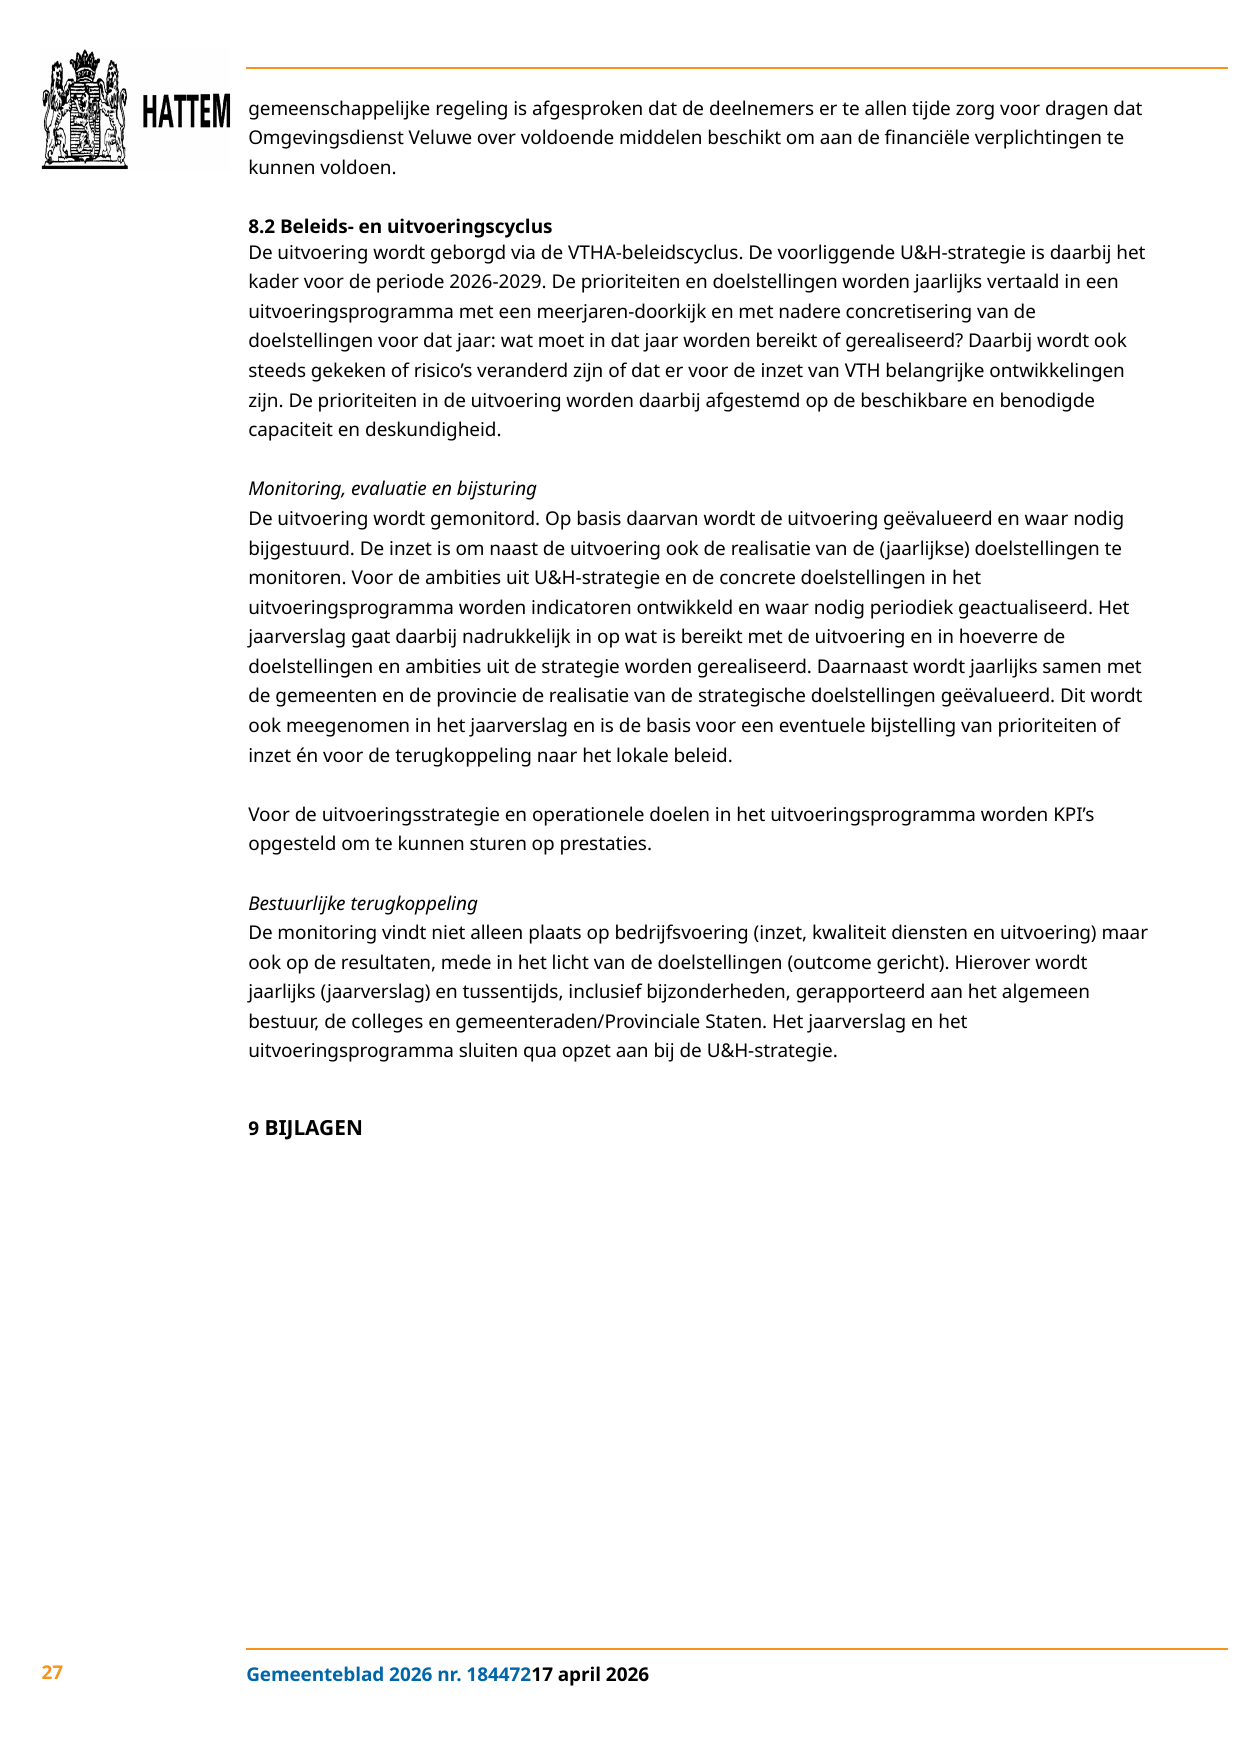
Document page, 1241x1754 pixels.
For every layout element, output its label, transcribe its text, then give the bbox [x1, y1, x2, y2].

text Voor de uitvoeringsstrategie en operationele doelen in het uitvoeringsprogramma worden KPI’s opgesteld om te kunnen sturen op prestaties. [248, 801, 1152, 856]
text De uitvoering wordt gemonitord. Op basis daarvan wordt de uitvoering geëvalueerd en waar nodig bijgestuurd. De inzet is om naast de uitvoering ook de realisatie van de (jaarlijkse) doelstellingen te monitoren. Voor de ambities uit U&H-strategie en de concrete doelstellingen in het uitvoeringsprogramma worden indicatoren ontwikkeld en waar nodig periodiek geactualiseerd. Het jaarverslag gaat daarbij nadrukkelijk in op wat is bereikt met de uitvoering en in hoeverre de doelstellingen en ambities uit de strategie worden gerealiseerd. Daarnaast wordt jaarlijks samen met de gemeenten en de provincie de realisatie van de strategische doelstellingen geëvalueerd. Dit wordt ook meegenomen in het jaarverslag en is de basis voor een eventuele bijstelling van prioriteiten of inzet én voor de terugkoppeling naar het lokale beleid. [248, 505, 1152, 767]
text 9 BIJLAGEN [248, 1113, 1152, 1141]
text De monitoring vindt niet alleen plaats op bedrijfsvoering (inzet, kwaliteit diensten en uitvoering) maar ook op de resultaten, mede in het licht van de doelstellingen (outcome gericht). Hierover wordt jaarlijks (jaarverslag) en tussentijds, inclusief bijzonderheden, gerapporteerd aan het algemeen bestuur, de colleges en gemeenteraden/Provinciale Staten. Het jaarverslag en het uitvoeringsprogramma sluiten qua opzet aan bij de U&H-strategie. [248, 919, 1152, 1063]
text Monitoring, evaluatie en bijsturing [248, 476, 1152, 501]
picture [41, 47, 231, 172]
text Bestuurlijke terugkoppeling [248, 890, 1152, 915]
text De uitvoering wordt geborgd via de VTHA-beleidscyclus. De voorliggende U&H-strategie is daarbij het kader voor de periode 2026-2029. De prioriteiten en doelstellingen worden jaarlijks vertaald in een uitvoeringsprogramma met een meerjaren-doorkijk en met nadere concretisering van de doelstellingen voor dat jaar: wat moet in dat jaar worden bereikt of gerealiseerd? Daarbij wordt ook steeds gekeken of risico’s veranderd zijn of dat er voor de inzet van VTH belangrijke ontwikkelingen zijn. De prioriteiten in de uitvoering worden daarbij afgestemd op de beschikbare en benodigde capaciteit en deskundigheid. [248, 239, 1152, 442]
text 8.2 Beleids- en uitvoeringscyclus [248, 213, 1152, 239]
text gemeenschappelijke regeling is afgesproken dat de deelnemers er te allen tijde zorg voor dragen dat Omgevingsdienst Veluwe over voldoende middelen beschikt om aan de financiële verplichtingen te kunnen voldoen. [248, 95, 1152, 180]
